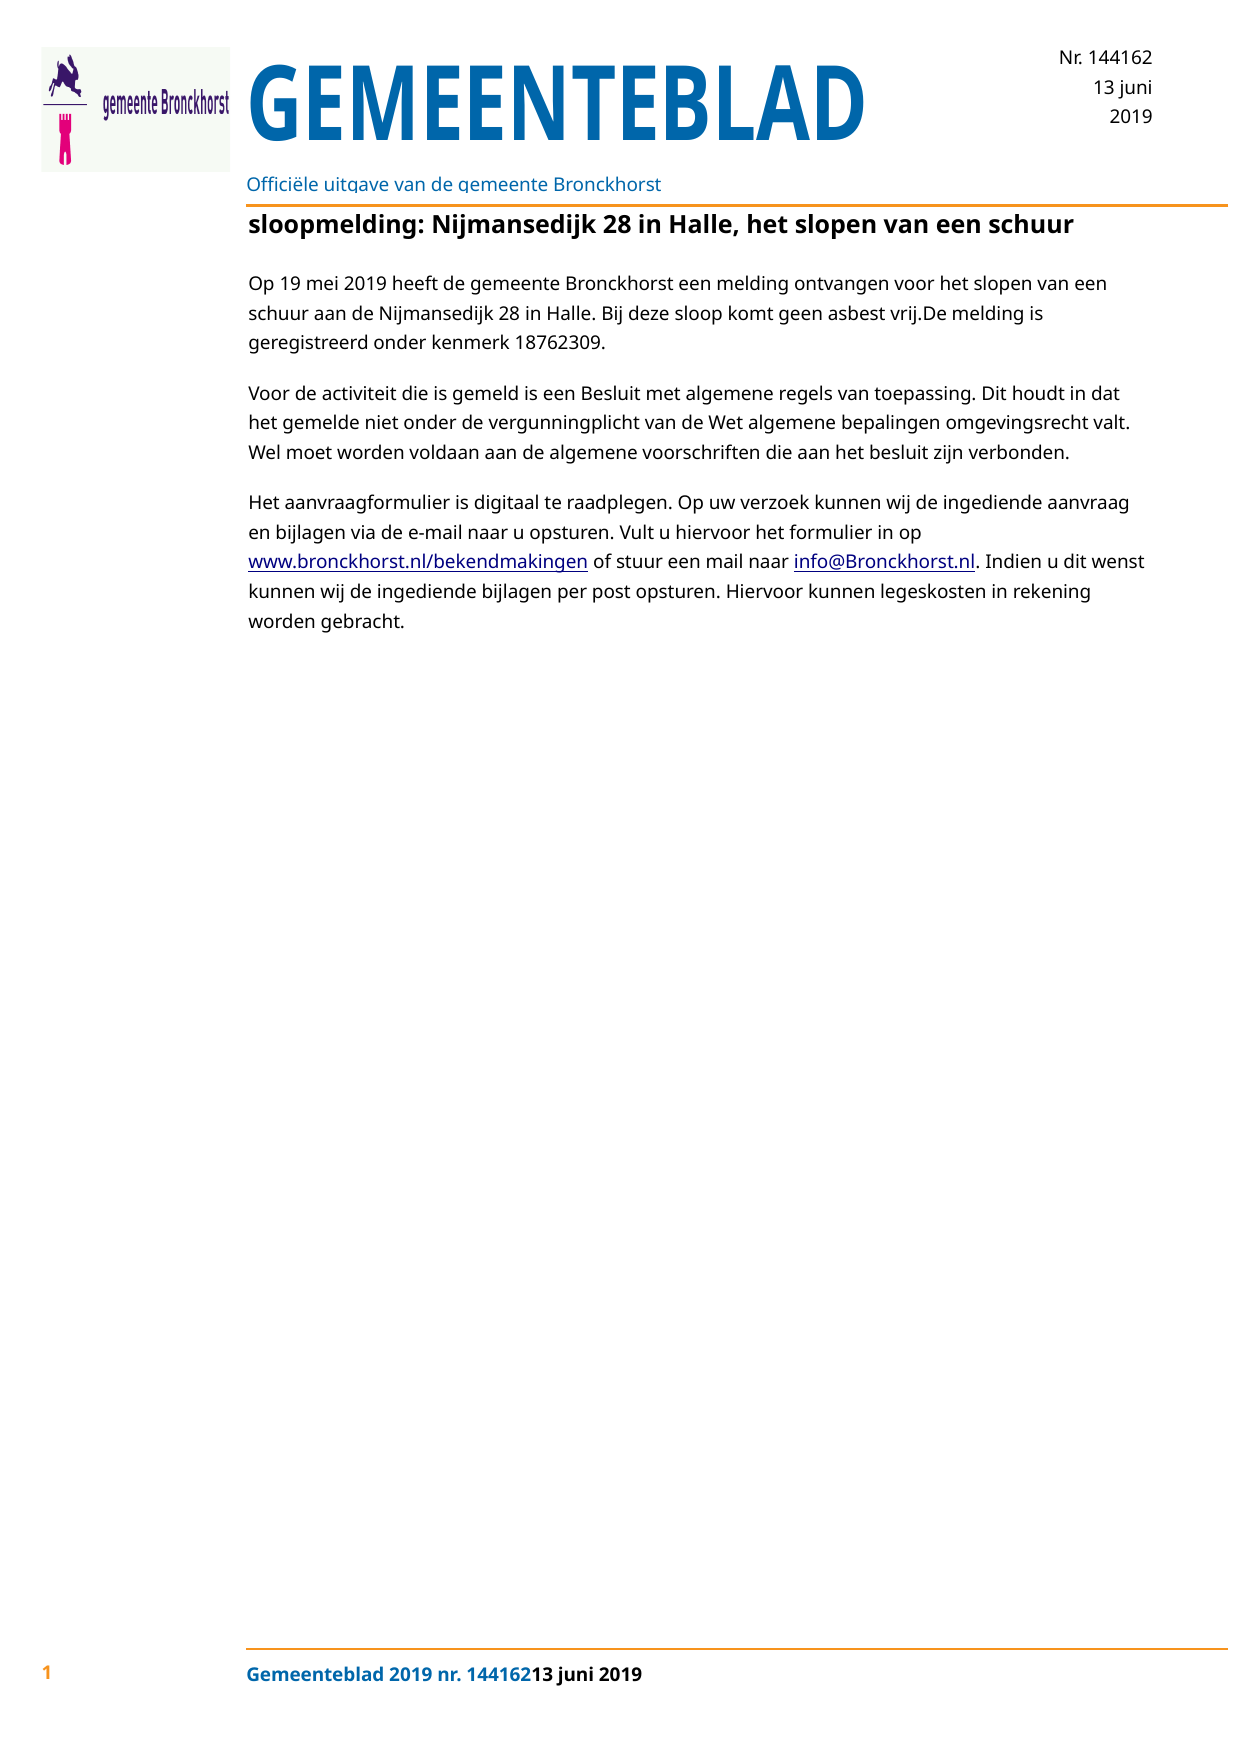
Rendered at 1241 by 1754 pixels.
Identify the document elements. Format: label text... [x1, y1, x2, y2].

text sloopmelding: Nijmansedijk 28 in Halle, het slopen van een schuur [248, 207, 1152, 241]
text Het aanvraagformulier is digitaal te raadplegen. Op uw verzoek kunnen wij de ingediende aanvraag en bijlagen via de e-mail naar u opsturen. Vult u hiervoor het formulier in op www.bronckhorst.nl/bekendmakingen of stuur een mail naar info@Bronckhorst.nl. Indien u dit wenst kunnen wij de ingediende bijlagen per post opsturen. Hiervoor kunnen legeskosten in rekening worden gebracht. [248, 489, 1152, 633]
text Voor de activiteit die is gemeld is een Besluit met algemene regels van toepassing. Dit houdt in dat het gemelde niet onder de vergunningplicht van de Wet algemene bepalingen omgevingsrecht valt. Wel moet worden voldaan aan de algemene voorschriften die aan het besluit zijn verbonden. [248, 380, 1152, 465]
text Op 19 mei 2019 heeft de gemeente Bronckhorst een melding ontvangen voor het slopen van een schuur aan de Nijmansedijk 28 in Halle. Bij deze sloop komt geen asbest vrij.De melding is geregistreerd onder kenmerk 18762309. [248, 270, 1152, 355]
picture [41, 47, 231, 172]
